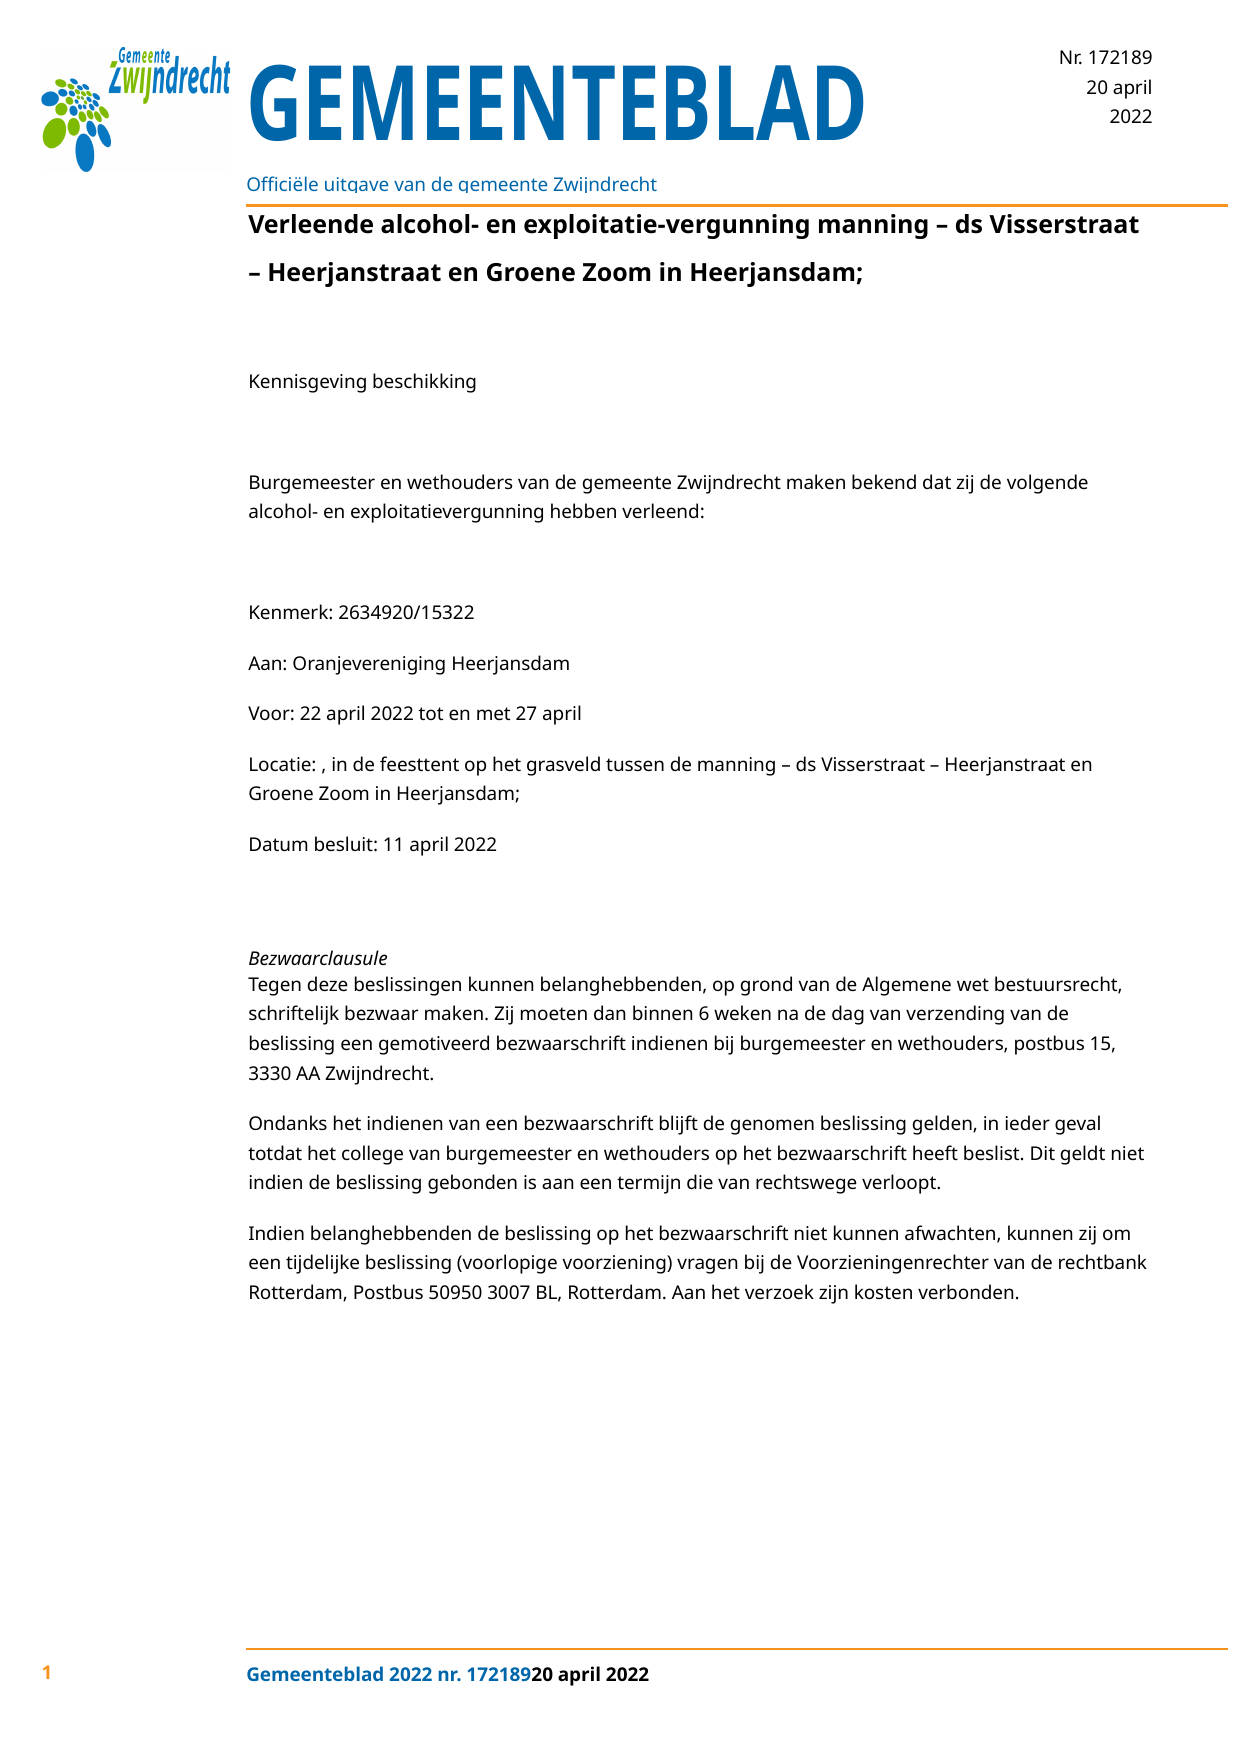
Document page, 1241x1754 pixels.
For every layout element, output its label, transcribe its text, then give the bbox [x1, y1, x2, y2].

text Indien belanghebbenden de beslissing op het bezwaarschrift niet kunnen afwachten, kunnen zij om een tijdelijke beslissing (voorlopige voorziening) vragen bij de Voorzieningenrechter van de rechtbank Rotterdam, Postbus 50950 3007 BL, Rotterdam. Aan het verzoek zijn kosten verbonden. [248, 1220, 1152, 1304]
text Kennisgeving beschikking [248, 368, 1152, 394]
text Datum besluit: 11 april 2022 [248, 831, 1152, 857]
text Ondanks het indienen van een bezwaarschrift blijft de genomen beslissing gelden, in ieder geval totdat het college van burgemeester en wethouders op het bezwaarschrift heeft beslist. Dit geldt niet indien de beslissing gebonden is aan een termijn die van rechtswege verloopt. [248, 1110, 1152, 1195]
picture [41, 47, 231, 172]
text Aan: Oranjevereniging Heerjansdam [248, 650, 1152, 676]
text Locatie: , in de feesttent op het grasveld tussen de manning – ds Visserstraat – Heerjanstraat en Groene Zoom in Heerjansdam; [248, 751, 1152, 806]
text Burgemeester en wethouders van de gemeente Zwijndrecht maken bekend dat zij de volgende alcohol- en exploitatievergunning hebben verleend: [248, 469, 1152, 524]
text Tegen deze beslissingen kunnen belanghebbenden, op grond van de Algemene wet bestuursrecht, schriftelijk bezwaar maken. Zij moeten dan binnen 6 weken na de dag van verzending van de beslissing een gemotiveerd bezwaarschrift indienen bij burgemeester en wethouders, postbus 15, 3330 AA Zwijndrecht. [248, 971, 1152, 1085]
text Verleende alcohol- en exploitatie-vergunning manning – ds Visserstraat – Heerjanstraat en Groene Zoom in Heerjansdam; [248, 207, 1152, 288]
text Voor: 22 april 2022 tot en met 27 april [248, 700, 1152, 726]
text Bezwaarclausule [248, 945, 1152, 971]
text Kenmerk: 2634920/15322 [248, 599, 1152, 625]
